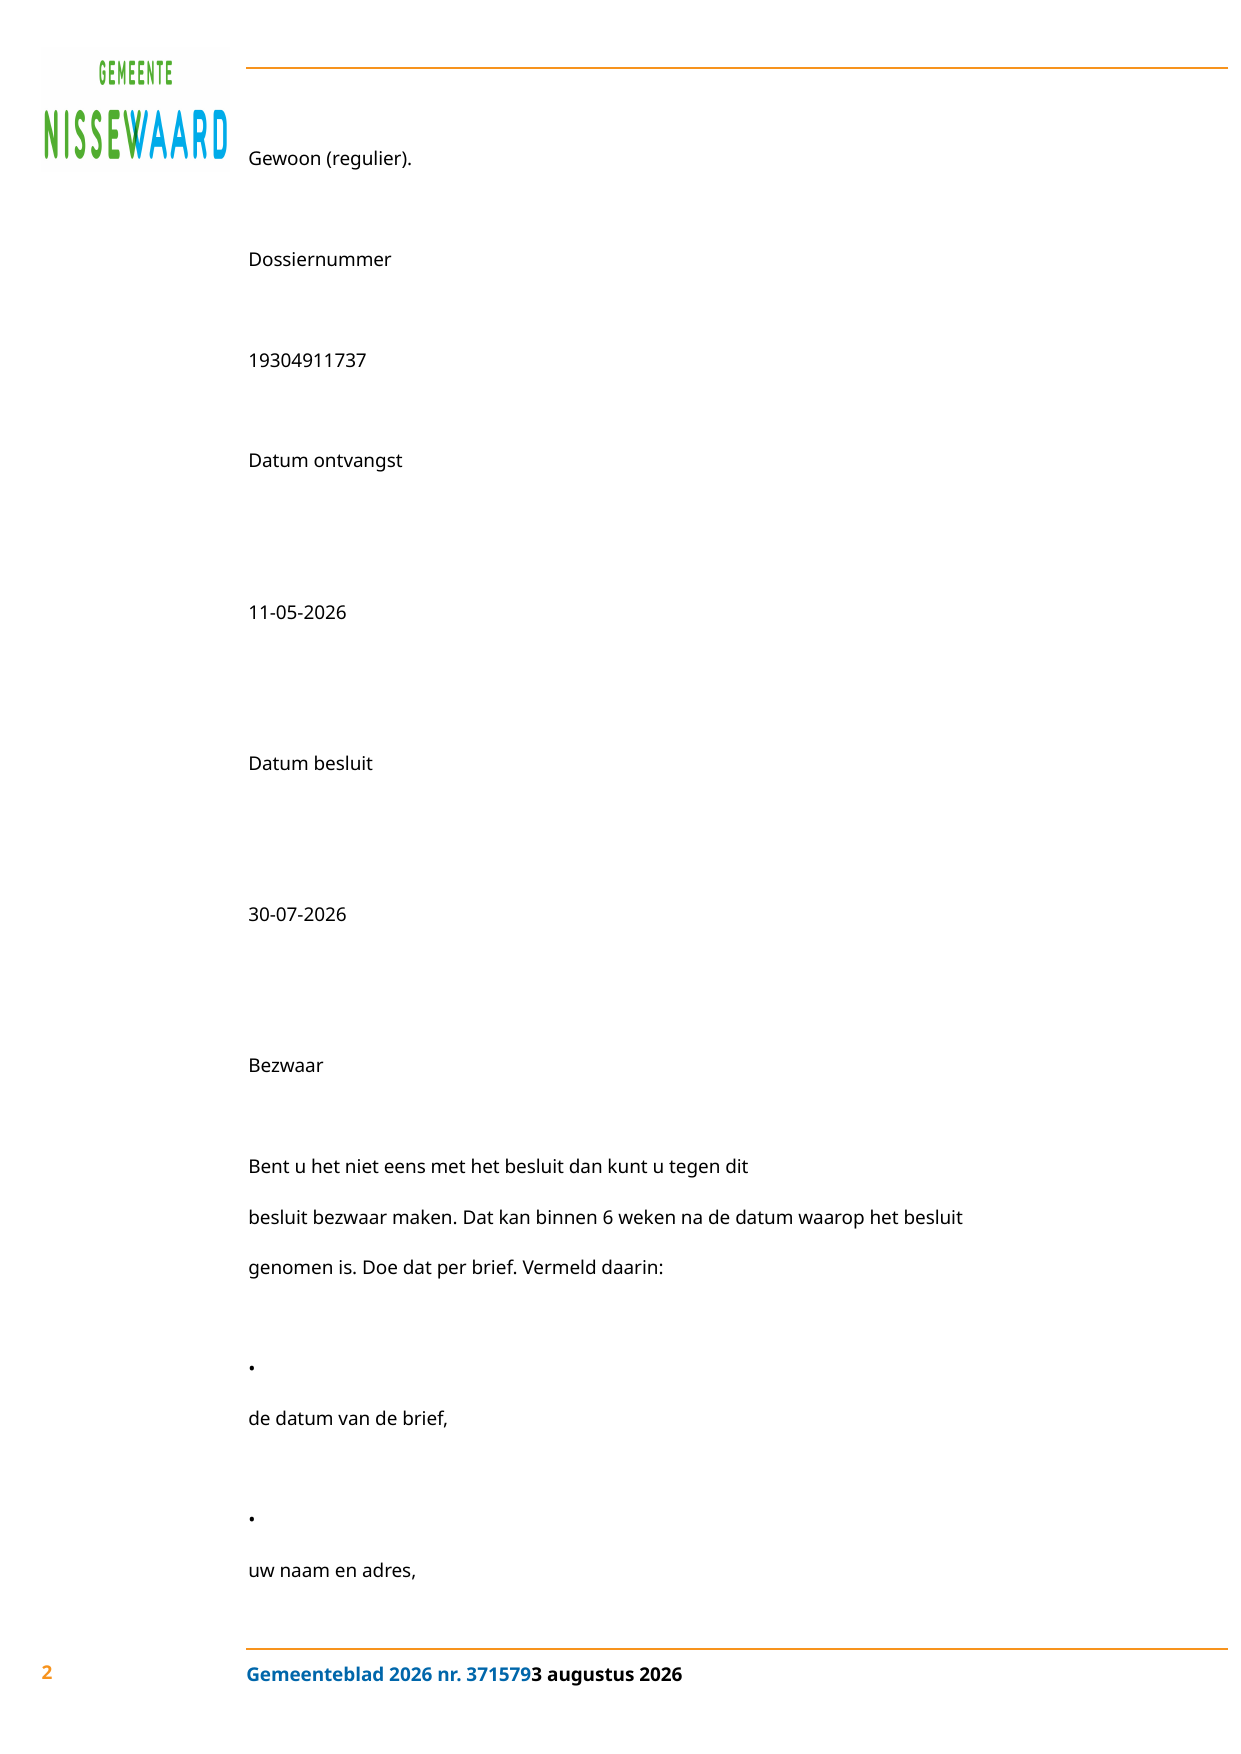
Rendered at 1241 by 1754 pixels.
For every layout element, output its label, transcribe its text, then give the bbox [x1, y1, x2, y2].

text Bezwaar [248, 1053, 1152, 1078]
text Dossiernummer [248, 246, 1152, 272]
text Datum ontvangst [248, 448, 1152, 473]
text genomen is. Doe dat per brief. Vermeld daarin: [248, 1254, 1152, 1280]
text 11-05-2026 [248, 599, 1152, 625]
text 30-07-2026 [248, 901, 1152, 927]
picture [41, 47, 231, 172]
text • [248, 1506, 1152, 1532]
text Gewoon (regulier). [248, 145, 1152, 171]
text Bent u het niet eens met het besluit dan kunt u tegen dit [248, 1153, 1152, 1179]
text de datum van de brief, [248, 1406, 1152, 1431]
text uw naam en adres, [248, 1557, 1152, 1583]
text • [248, 1355, 1152, 1381]
text Datum besluit [248, 750, 1152, 776]
text besluit bezwaar maken. Dat kan binnen 6 weken na de datum waarop het besluit [248, 1204, 1152, 1230]
text 19304911737 [248, 347, 1152, 373]
